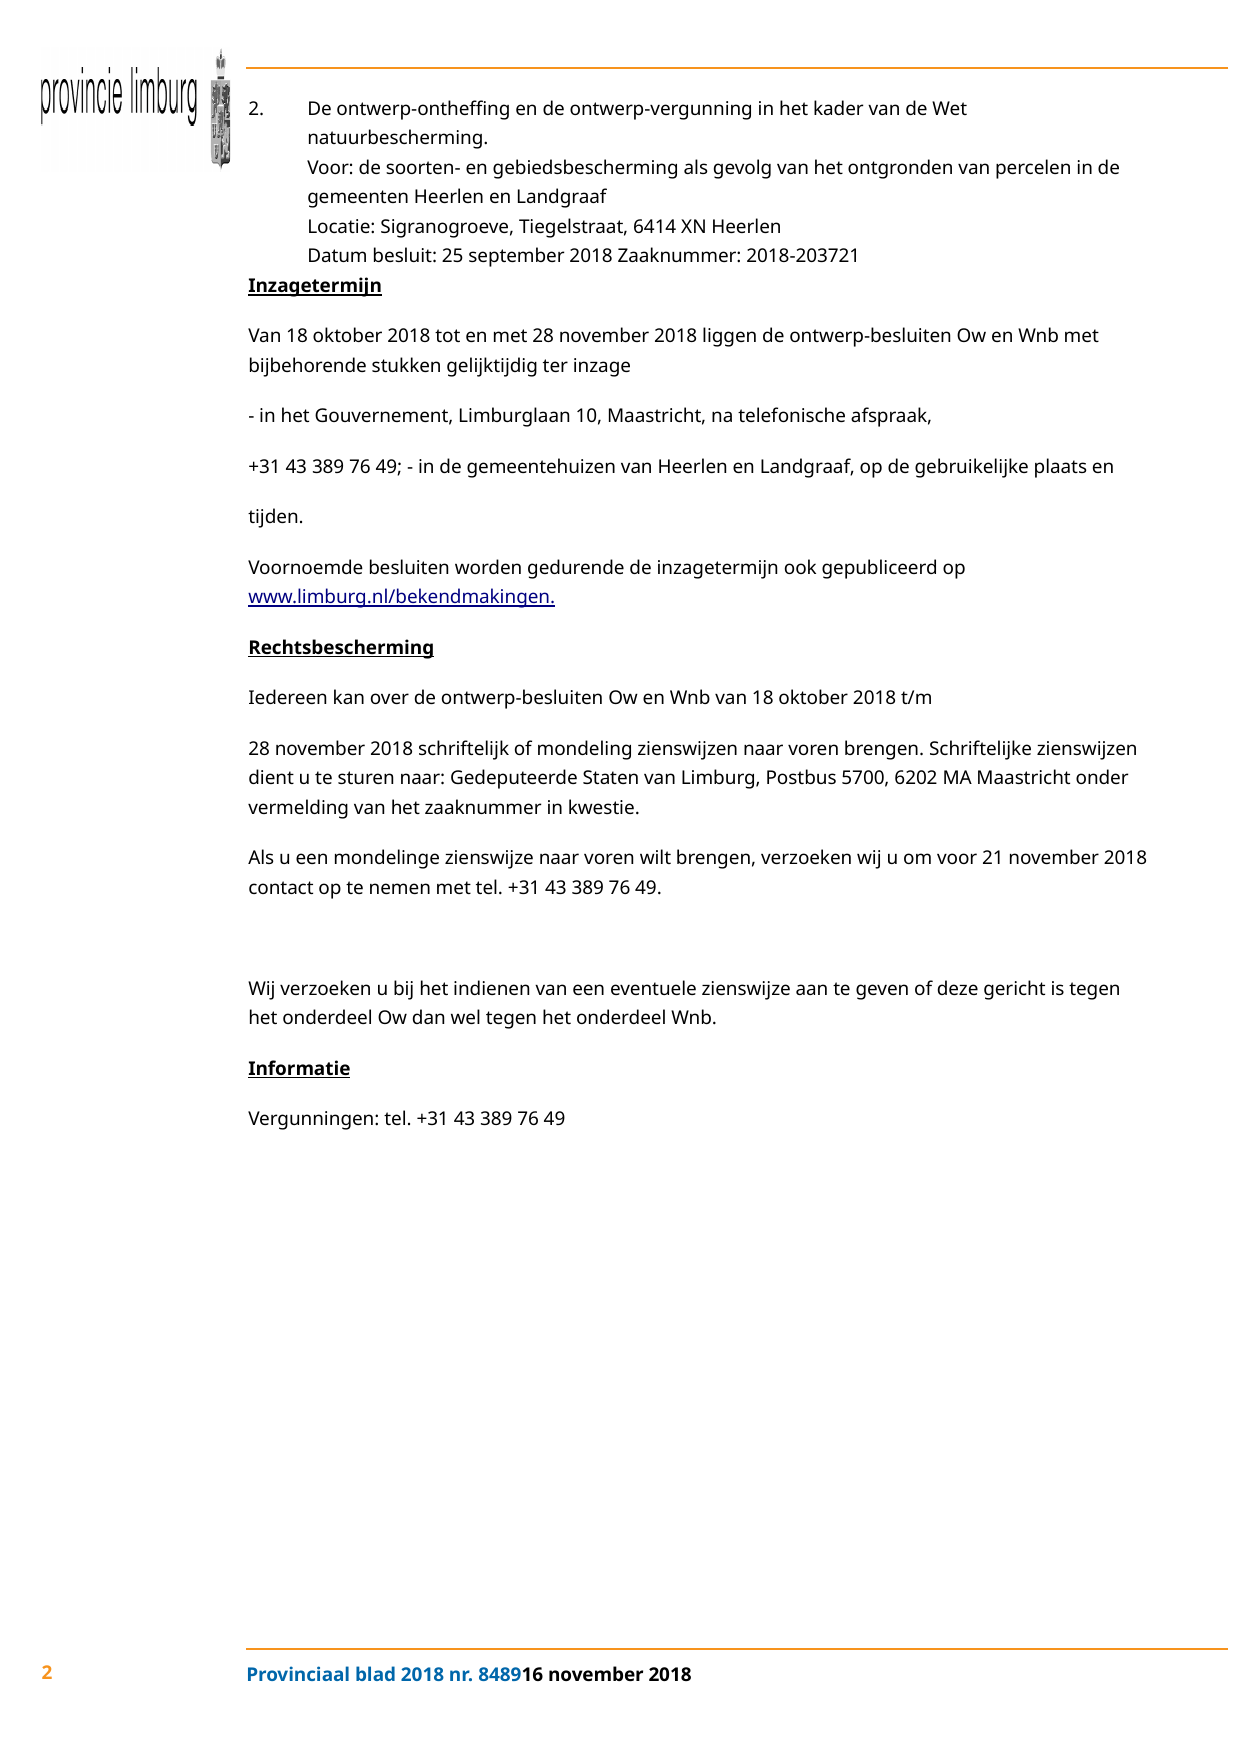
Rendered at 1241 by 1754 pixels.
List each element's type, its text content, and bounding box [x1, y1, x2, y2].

text Informatie [248, 1055, 1152, 1081]
text Inzagetermijn [248, 272, 1152, 298]
list Voor: de soorten- en gebiedsbescherming als gevolg van het ontgronden van percelen in de gemeenten Heerlen en Landgraaf [248, 154, 1152, 209]
text tijden. [248, 503, 1152, 529]
text Wij verzoeken u bij het indienen van een eventuele zienswijze aan te geven of deze gericht is tegen het onderdeel Ow dan wel tegen het onderdeel Wnb. [248, 975, 1152, 1030]
text Rechtsbescherming [248, 634, 1152, 660]
list De ontwerp-ontheffing en de ontwerp-vergunning in het kader van de Wet natuurbescherming. [248, 95, 1152, 150]
text - in het Gouvernement, Limburglaan 10, Maastricht, na telefonische afspraak, [248, 403, 1152, 428]
list Locatie: Sigranogroeve, Tiegelstraat, 6414 XN Heerlen [248, 213, 1152, 239]
text Iedereen kan over de ontwerp-besluiten Ow en Wnb van 18 oktober 2018 t/m [248, 684, 1152, 710]
text Van 18 oktober 2018 tot en met 28 november 2018 liggen de ontwerp-besluiten Ow en Wnb met bijbehorende stukken gelijktijdig ter inzage [248, 323, 1152, 378]
text Als u een mondelinge zienswijze naar voren wilt brengen, verzoeken wij u om voor 21 november 2018 contact op te nemen met tel. +31 43 389 76 49. [248, 844, 1152, 900]
picture [41, 47, 231, 172]
list Datum besluit: 25 september 2018 Zaaknummer: 2018-203721 [248, 243, 1152, 268]
text 28 november 2018 schriftelijk of mondeling zienswijzen naar voren brengen. Schriftelijke zienswijzen dient u te sturen naar: Gedeputeerde Staten van Limburg, Postbus 5700, 6202 MA Maastricht onder vermelding van het zaaknummer in kwestie. [248, 735, 1152, 820]
text Voornoemde besluiten worden gedurende de inzagetermijn ook gepubliceerd op www.limburg.nl/bekendmakingen. [248, 554, 1152, 609]
text +31 43 389 76 49; - in de gemeentehuizen van Heerlen en Landgraaf, op de gebruikelijke plaats en [248, 453, 1152, 479]
text Vergunningen: tel. +31 43 389 76 49 [248, 1105, 1152, 1131]
